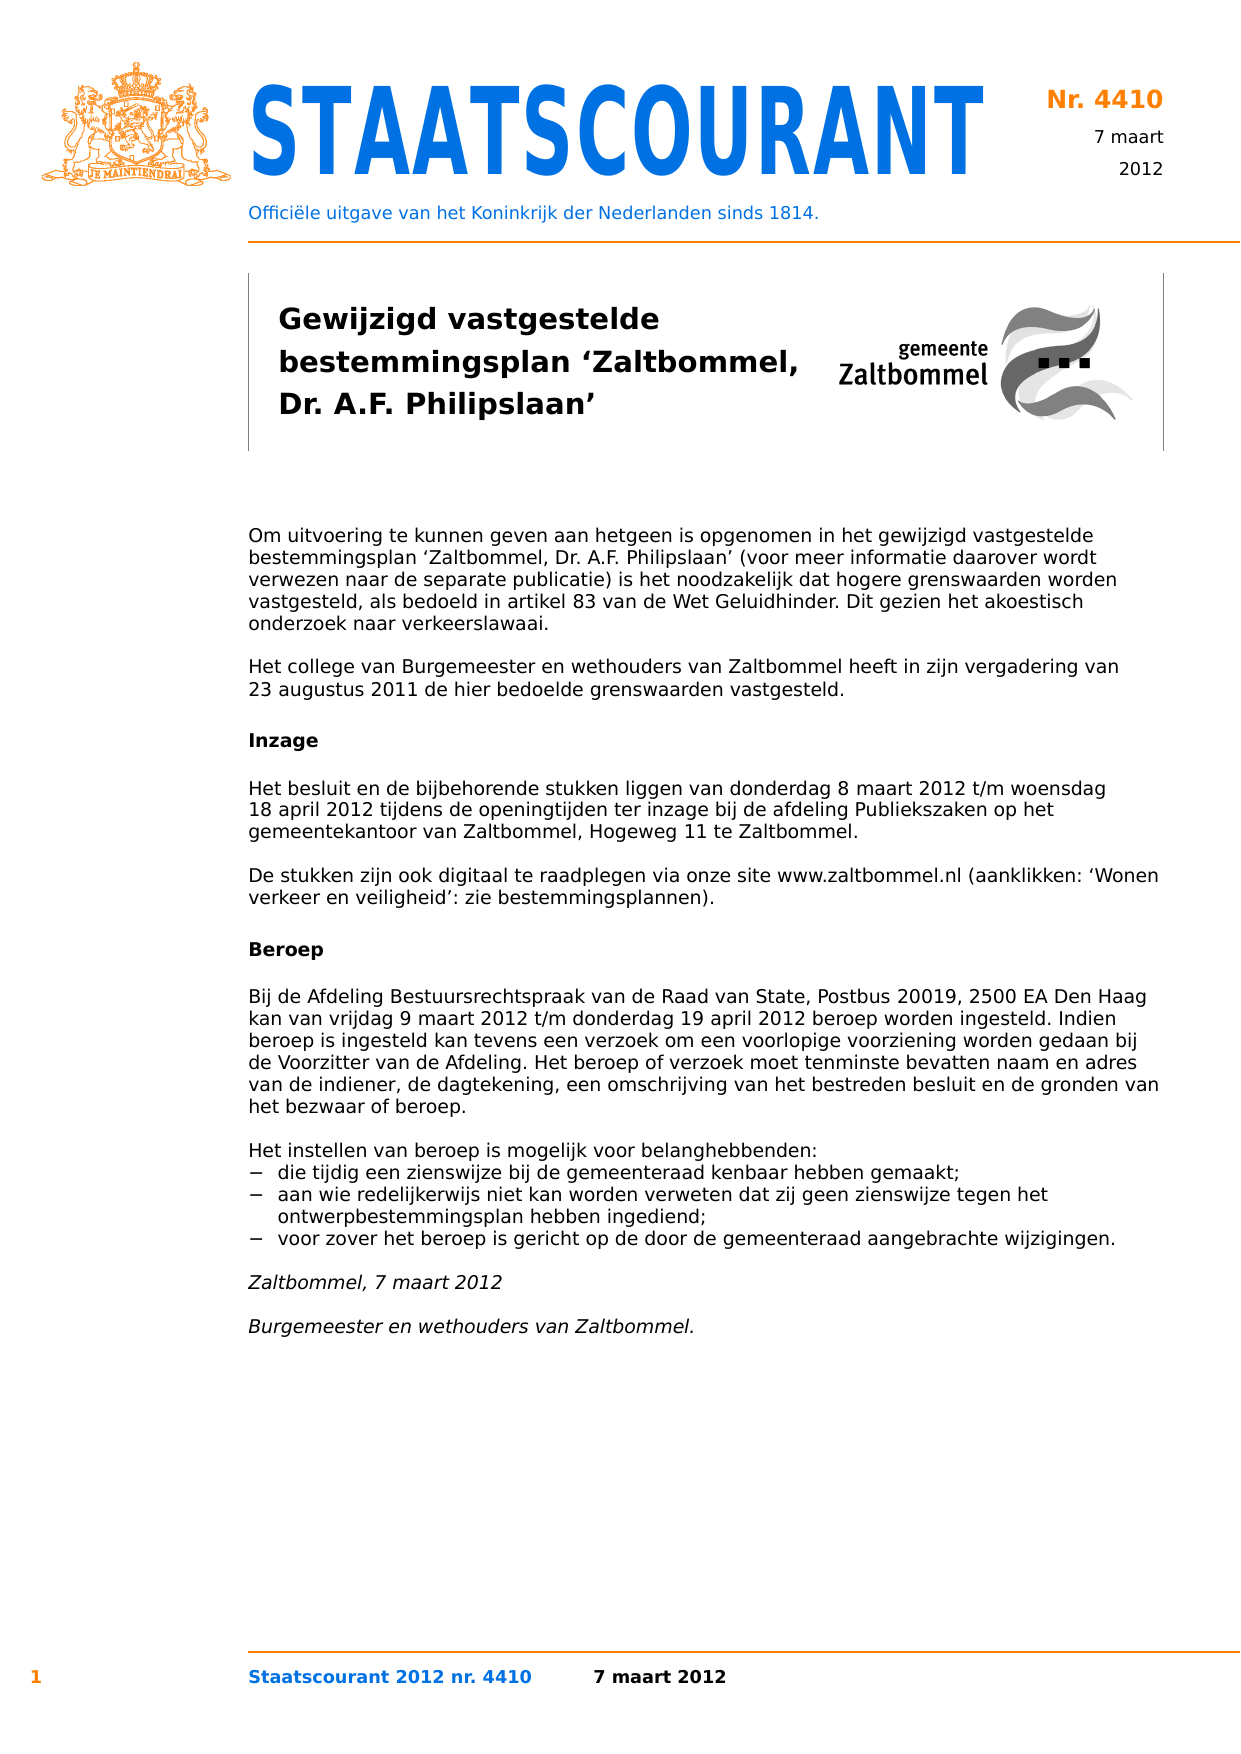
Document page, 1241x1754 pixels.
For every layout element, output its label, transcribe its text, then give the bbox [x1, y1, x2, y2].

table_cell 7 maart [998, 121, 1240, 153]
subtitle Inzage [248, 730, 1163, 752]
picture [41, 62, 231, 186]
table_header Nr. 4410 [998, 62, 1240, 121]
subtitle Gewijzigd vastgestelde bestemmingsplan ‘Zaltbommel, Dr. A.F. Philipslaan’ [249, 273, 1163, 451]
text De stukken zijn ook digitaal te raadplegen via onze site www.zaltbommel.nl (aanklikken: ‘Wonen verkeer en veiligheid’: zie bestemmingsplannen). [248, 865, 1163, 909]
subtitle Beroep [248, 939, 1163, 961]
text Bij de Afdeling Bestuursrechtspraak van de Raad van State, Postbus 20019, 2500 EA Den Haag kan van vrijdag 9 maart 2012 t/m donderdag 19 april 2012 beroep worden ingesteld. Indien beroep is ingesteld kan tevens een verzoek om een voorlopige voorziening worden gedaan bij de Voorzitter van de Afdeling. Het beroep of verzoek moet tenminste bevatten naam en adres van de indiener, de dagtekening, een omschrijving van het bestreden besluit en de gronden van het bezwaar of beroep. [248, 986, 1163, 1118]
table_header STAATSCOURANT [248, 62, 998, 203]
picture [838, 302, 1134, 421]
text − voor zover het beroep is gericht op de door de gemeenteraad aangebrachte wijzigingen. [248, 1228, 1163, 1250]
text − die tijdig een zienswijze bij de gemeenteraad kenbaar hebben gemaakt; [248, 1162, 1163, 1184]
text Het instellen van beroep is mogelijk voor belanghebbenden: [248, 1140, 1163, 1162]
table_cell 2012 [998, 153, 1240, 203]
text Het besluit en de bijbehorende stukken liggen van donderdag 8 maart 2012 t/m woensdag 18 april 2012 tijdens de openingtijden ter inzage bij de afdeling Publiekszaken op het gemeentekantoor van Zaltbommel, Hogeweg 11 te Zaltbommel. [248, 777, 1163, 843]
table_header [25, 62, 248, 241]
text Zaltbommel, 7 maart 2012 [248, 1272, 1163, 1294]
text Het college van Burgemeester en wethouders van Zaltbommel heeft in zijn vergadering van 23 augustus 2011 de hier bedoelde grenswaarden vastgesteld. [248, 656, 1163, 700]
table_cell Officiële uitgave van het Koninkrijk der Nederlanden sinds 1814. [248, 203, 1240, 241]
text − aan wie redelijkerwijs niet kan worden verweten dat zij geen zienswijze tegen het ontwerpbestemmingsplan hebben ingediend; [248, 1184, 1163, 1228]
text Om uitvoering te kunnen geven aan hetgeen is opgenomen in het gewijzigd vastgestelde bestemmingsplan ‘Zaltbommel, Dr. A.F. Philipslaan’ (voor meer informatie daarover wordt verwezen naar de separate publicatie) is het noodzakelijk dat hogere grenswaarden worden vastgesteld, als bedoeld in artikel 83 van de Wet Geluidhinder. Dit gezien het akoestisch onderzoek naar verkeerslawaai. [248, 525, 1163, 634]
text Burgemeester en wethouders van Zaltbommel. [248, 1316, 1163, 1337]
